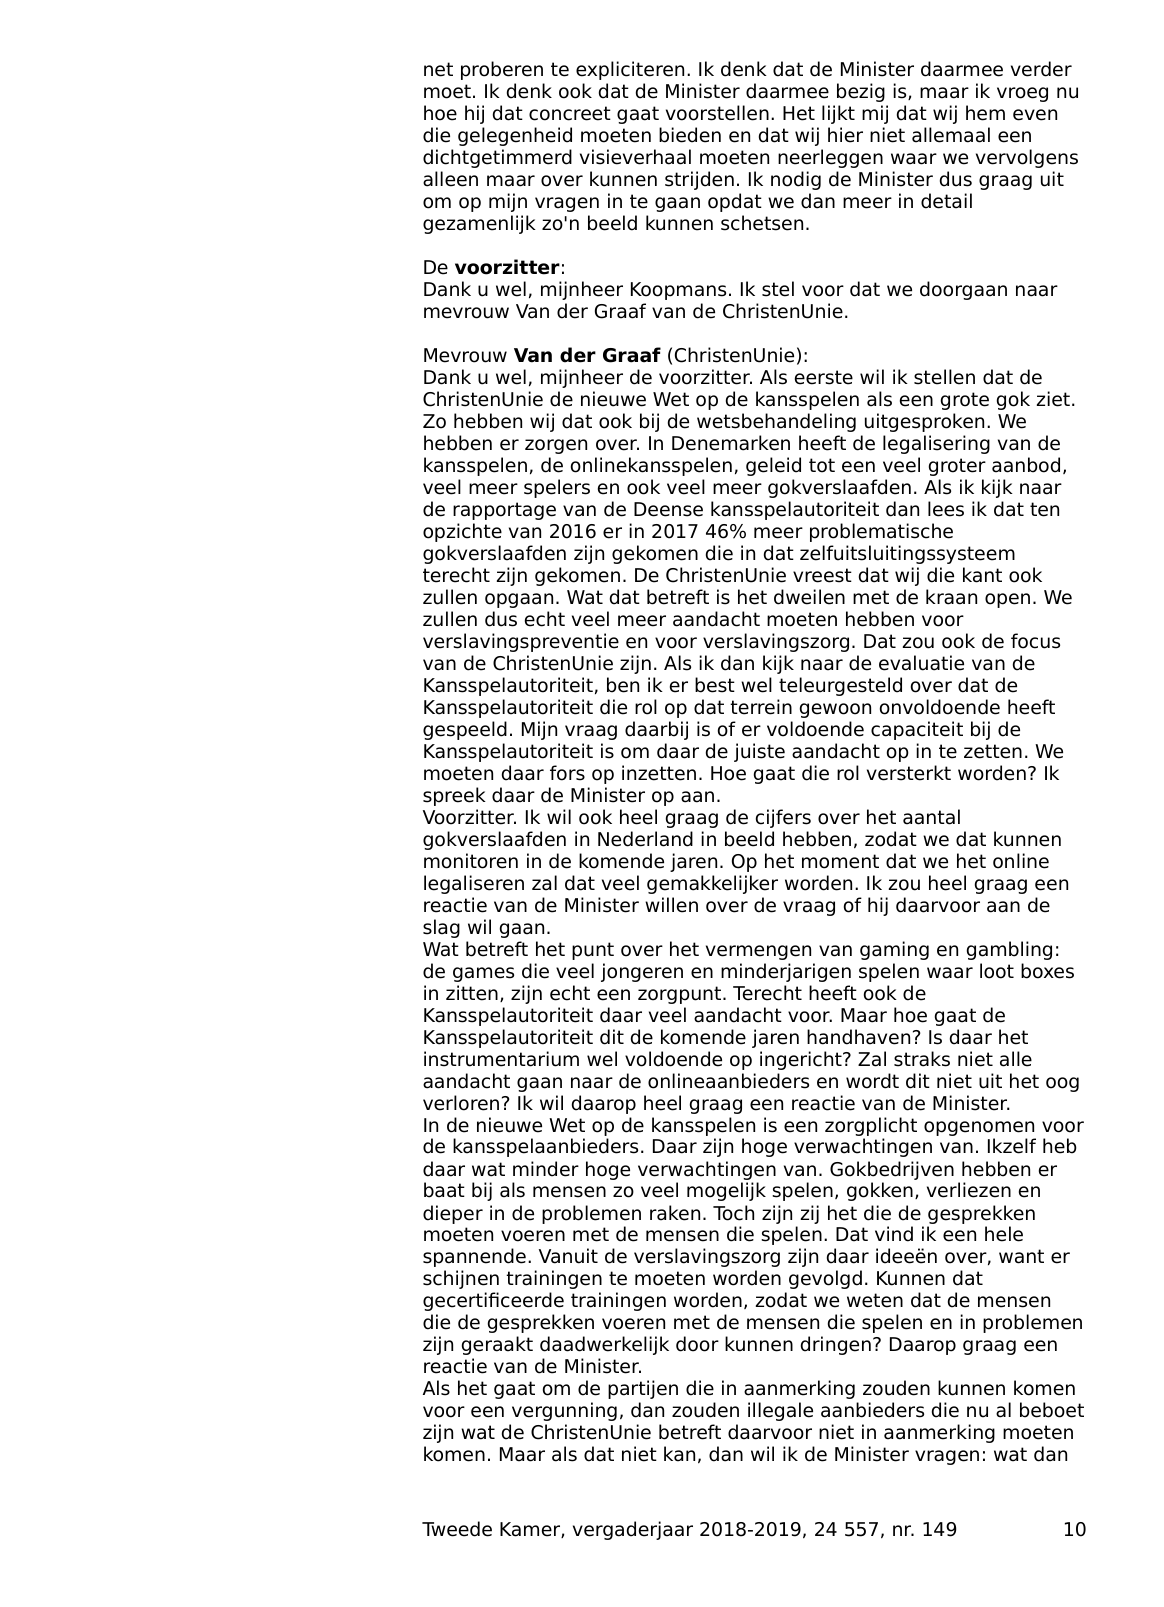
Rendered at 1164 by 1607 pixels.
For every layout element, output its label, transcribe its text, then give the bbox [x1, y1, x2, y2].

text net proberen te expliciteren. Ik denk dat de Minister daarmee verder moet. Ik denk ook dat de Minister daarmee bezig is, maar ik vroeg nu hoe hij dat concreet gaat voorstellen. Het lijkt mij dat wij hem even die gelegenheid moeten bieden en dat wij hier niet allemaal een dichtgetimmerd visieverhaal moeten neerleggen waar we vervolgens alleen maar over kunnen strijden. Ik nodig de Minister dus graag uit om op mijn vragen in te gaan opdat we dan meer in detail gezamenlijk zo'n beeld kunnen schetsen. [422, 59, 1087, 235]
text Dank u wel, mijnheer Koopmans. Ik stel voor dat we doorgaan naar mevrouw Van der Graaf van de ChristenUnie. [422, 279, 1087, 323]
text In de nieuwe Wet op de kansspelen is een zorgplicht opgenomen voor de kansspelaanbieders. Daar zijn hoge verwachtingen van. Ikzelf heb daar wat minder hoge verwachtingen van. Gokbedrijven hebben er baat bij als mensen zo veel mogelijk spelen, gokken, verliezen en dieper in de problemen raken. Toch zijn zij het die de gesprekken moeten voeren met de mensen die spelen. Dat vind ik een hele spannende. Vanuit de verslavingszorg zijn daar ideeën over, want er schijnen trainingen te moeten worden gevolgd. Kunnen dat gecertificeerde trainingen worden, zodat we weten dat de mensen die de gesprekken voeren met de mensen die spelen en in problemen zijn geraakt daadwerkelijk door kunnen dringen? Daarop graag een reactie van de Minister. [422, 1114, 1087, 1378]
text De voorzitter: [422, 257, 1087, 279]
text Als het gaat om de partijen die in aanmerking zouden kunnen komen voor een vergunning, dan zouden illegale aanbieders die nu al beboet zijn wat de ChristenUnie betreft daarvoor niet in aanmerking moeten komen. Maar als dat niet kan, dan wil ik de Minister vragen: wat dan [422, 1378, 1087, 1466]
text Mevrouw Van der Graaf (ChristenUnie): [422, 345, 1087, 367]
text Voorzitter. Ik wil ook heel graag de cijfers over het aantal gokverslaafden in Nederland in beeld hebben, zodat we dat kunnen monitoren in de komende jaren. Op het moment dat we het online legaliseren zal dat veel gemakkelijker worden. Ik zou heel graag een reactie van de Minister willen over de vraag of hij daarvoor aan de slag wil gaan. [422, 807, 1087, 939]
text Dank u wel, mijnheer de voorzitter. Als eerste wil ik stellen dat de ChristenUnie de nieuwe Wet op de kansspelen als een grote gok ziet. Zo hebben wij dat ook bij de wetsbehandeling uitgesproken. We hebben er zorgen over. In Denemarken heeft de legalisering van de kansspelen, de onlinekansspelen, geleid tot een veel groter aanbod, veel meer spelers en ook veel meer gokverslaafden. Als ik kijk naar de rapportage van de Deense kansspelautoriteit dan lees ik dat ten opzichte van 2016 er in 2017 46% meer problematische gokverslaafden zijn gekomen die in dat zelfuitsluitingssysteem terecht zijn gekomen. De ChristenUnie vreest dat wij die kant ook zullen opgaan. Wat dat betreft is het dweilen met de kraan open. We zullen dus echt veel meer aandacht moeten hebben voor verslavingspreventie en voor verslavingszorg. Dat zou ook de focus van de ChristenUnie zijn. Als ik dan kijk naar de evaluatie van de Kansspelautoriteit, ben ik er best wel teleurgesteld over dat de Kansspelautoriteit die rol op dat terrein gewoon onvoldoende heeft gespeeld. Mijn vraag daarbij is of er voldoende capaciteit bij de Kansspelautoriteit is om daar de juiste aandacht op in te zetten. We moeten daar fors op inzetten. Hoe gaat die rol versterkt worden? Ik spreek daar de Minister op aan. [422, 367, 1087, 807]
text Wat betreft het punt over het vermengen van gaming en gambling: de games die veel jongeren en minderjarigen spelen waar loot boxes in zitten, zijn echt een zorgpunt. Terecht heeft ook de Kansspelautoriteit daar veel aandacht voor. Maar hoe gaat de Kansspelautoriteit dit de komende jaren handhaven? Is daar het instrumentarium wel voldoende op ingericht? Zal straks niet alle aandacht gaan naar de onlineaanbieders en wordt dit niet uit het oog verloren? Ik wil daarop heel graag een reactie van de Minister. [422, 939, 1087, 1114]
